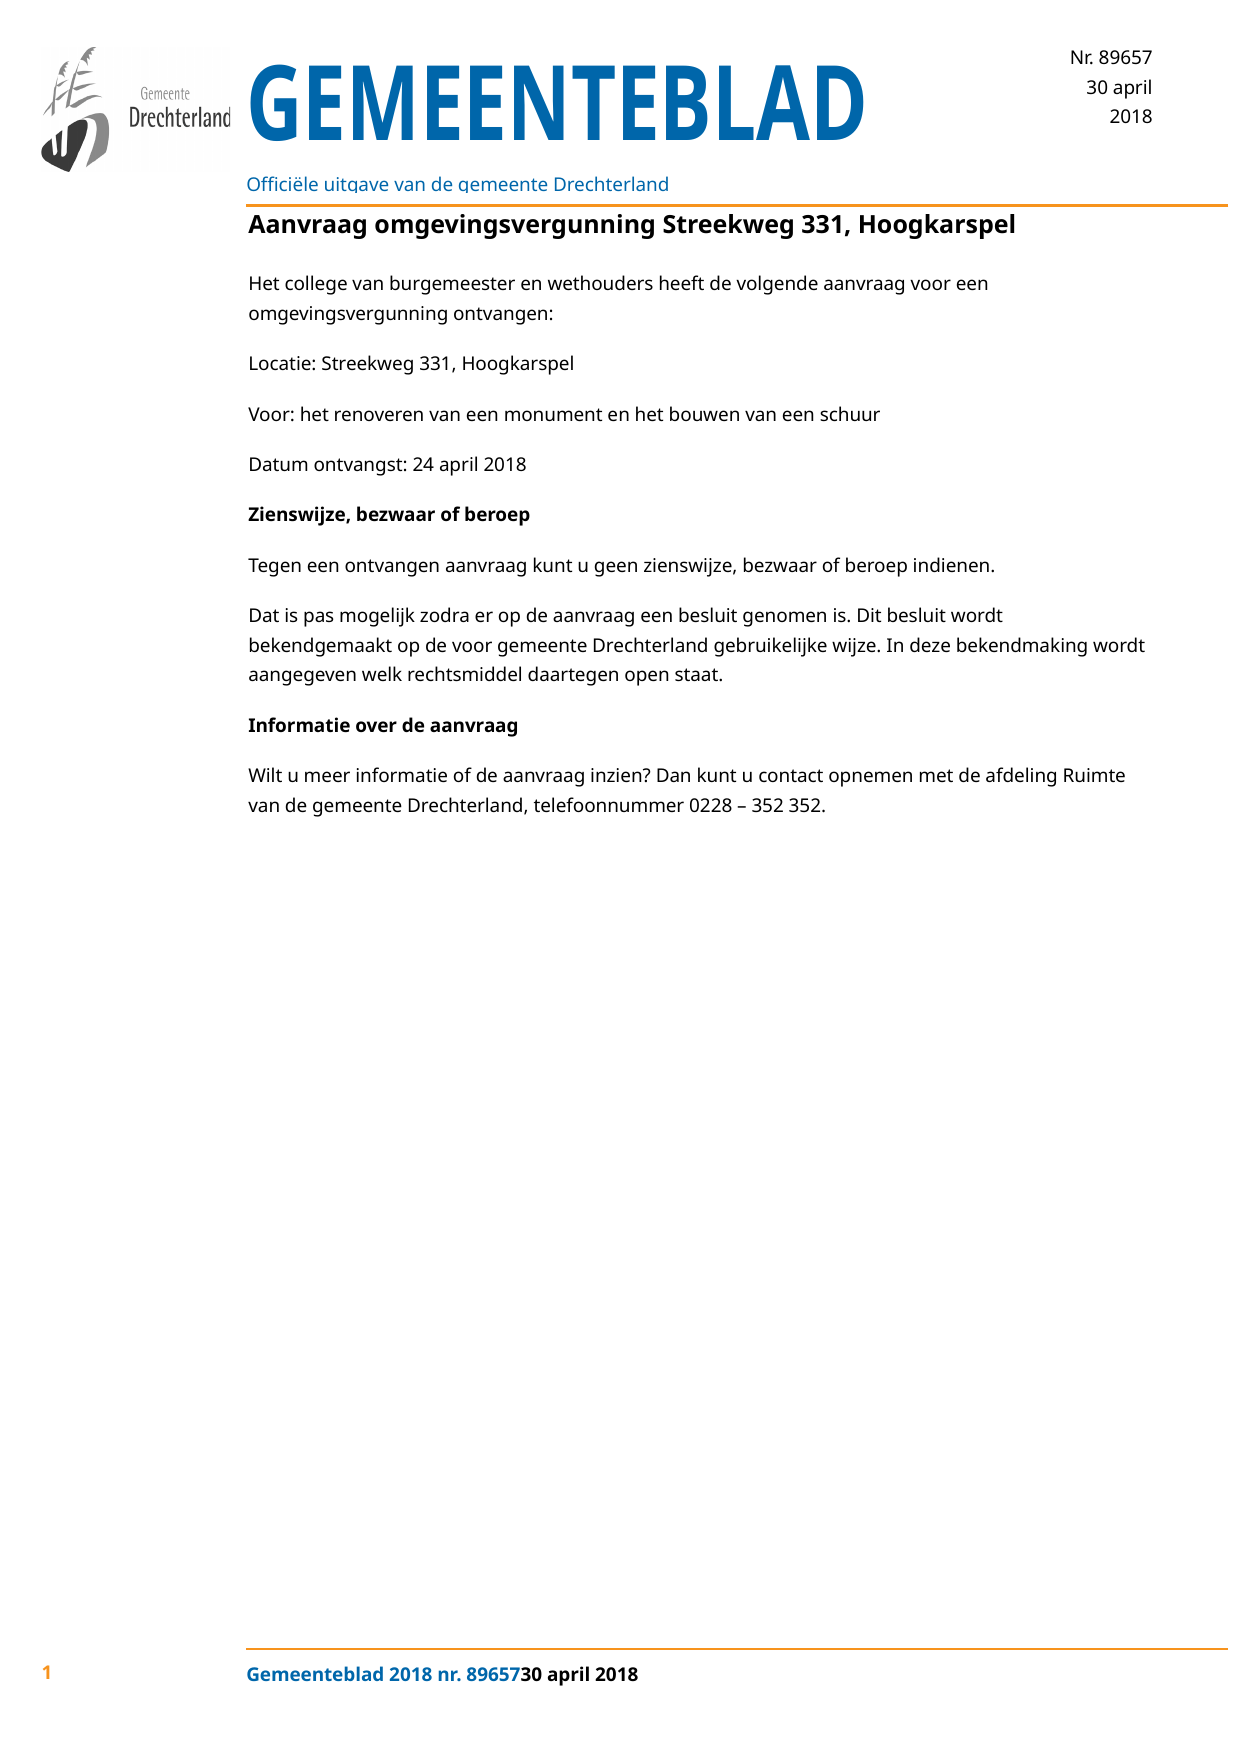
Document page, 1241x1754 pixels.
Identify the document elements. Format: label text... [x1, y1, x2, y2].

text Dat is pas mogelijk zodra er op de aanvraag een besluit genomen is. Dit besluit wordt bekendgemaakt op de voor gemeente Drechterland gebruikelijke wijze. In deze bekendmaking wordt aangegeven welk rechtsmiddel daartegen open staat. [248, 602, 1152, 687]
picture [41, 47, 231, 172]
text Datum ontvangst: 24 april 2018 [248, 451, 1152, 477]
text Voor: het renoveren van een monument en het bouwen van een schuur [248, 401, 1152, 426]
text Het college van burgemeester en wethouders heeft de volgende aanvraag voor een omgevingsvergunning ontvangen: [248, 270, 1152, 326]
text Locatie: Streekweg 331, Hoogkarspel [248, 350, 1152, 376]
text Tegen een ontvangen aanvraag kunt u geen zienswijze, bezwaar of beroep indienen. [248, 552, 1152, 578]
text Informatie over de aanvraag [248, 712, 1152, 738]
text Zienswijze, bezwaar of beroep [248, 502, 1152, 527]
text Wilt u meer informatie of de aanvraag inzien? Dan kunt u contact opnemen met de afdeling Ruimte van de gemeente Drechterland, telefoonnummer 0228 – 352 352. [248, 762, 1152, 818]
text Aanvraag omgevingsvergunning Streekweg 331, Hoogkarspel [248, 207, 1152, 241]
